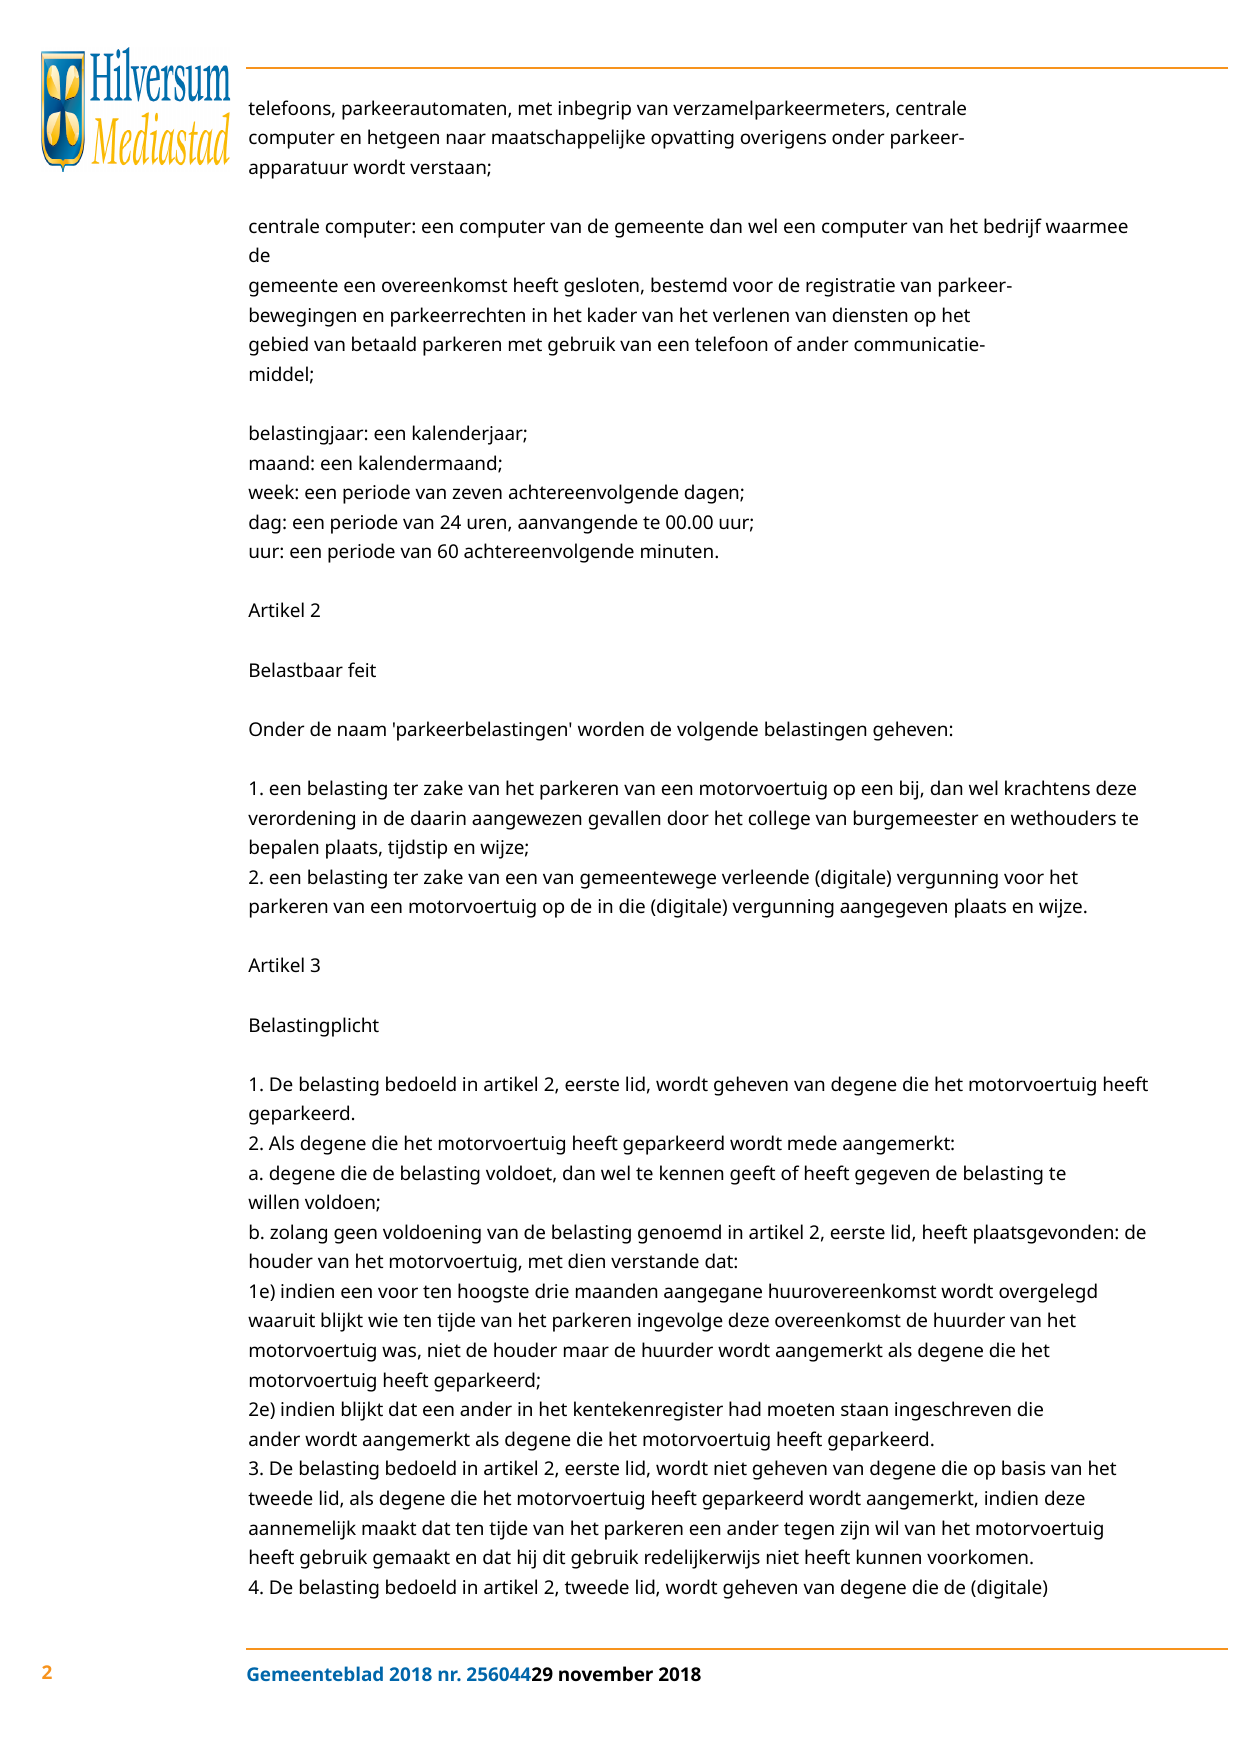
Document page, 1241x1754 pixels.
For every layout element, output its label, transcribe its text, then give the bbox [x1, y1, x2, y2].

text Belastbaar feit [248, 657, 1152, 683]
text gemeente een overeenkomst heeft gesloten, bestemd voor de registratie van parkeer- [248, 272, 1152, 298]
text 2. Als degene die het motorvoertuig heeft geparkeerd wordt mede aangemerkt: [248, 1130, 1152, 1156]
text maand: een kalendermaand; [248, 450, 1152, 476]
text week: een periode van zeven achtereenvolgende dagen; [248, 479, 1152, 505]
text computer en hetgeen naar maatschappelijke opvatting overigens onder parkeer- [248, 124, 1152, 150]
text 1. De belasting bedoeld in artikel 2, eerste lid, wordt geheven van degene die het motorvoertuig heeft geparkeerd. [248, 1071, 1152, 1126]
text 2. een belasting ter zake van een van gemeentewege verleende (digitale) vergunning voor het parkeren van een motorvoertuig op de in die (digitale) vergunning aangegeven plaats en wijze. [248, 864, 1152, 919]
text a. degene die de belasting voldoet, dan wel te kennen geeft of heeft gegeven de belasting te [248, 1160, 1152, 1186]
text Onder de naam 'parkeerbelastingen' worden de volgende belastingen geheven: [248, 716, 1152, 742]
text ander wordt aangemerkt als degene die het motorvoertuig heeft geparkeerd. [248, 1426, 1152, 1452]
text uur: een periode van 60 achtereenvolgende minuten. [248, 538, 1152, 564]
text centrale computer: een computer van de gemeente dan wel een computer van het bedrijf waarmee de [248, 213, 1152, 268]
text dag: een periode van 24 uren, aanvangende te 00.00 uur; [248, 509, 1152, 535]
text 3. De belasting bedoeld in artikel 2, eerste lid, wordt niet geheven van degene die op basis van het tweede lid, als degene die het motorvoertuig heeft geparkeerd wordt aangemerkt, indien deze aannemelijk maakt dat ten tijde van het parkeren een ander tegen zijn wil van het motorvoertuig heeft gebruik gemaakt en dat hij dit gebruik redelijkerwijs niet heeft kunnen voorkomen. [248, 1456, 1152, 1570]
text 1. een belasting ter zake van het parkeren van een motorvoertuig op een bij, dan wel krachtens deze verordening in de daarin aangewezen gevallen door het college van burgemeester en wethouders te bepalen plaats, tijdstip en wijze; [248, 775, 1152, 860]
text apparatuur wordt verstaan; [248, 154, 1152, 180]
text willen voldoen; [248, 1189, 1152, 1215]
picture [41, 47, 231, 172]
text gebied van betaald parkeren met gebruik van een telefoon of ander communicatie- [248, 331, 1152, 357]
text middel; [248, 361, 1152, 387]
text bewegingen en parkeerrechten in het kader van het verlenen van diensten op het [248, 302, 1152, 328]
text 4. De belasting bedoeld in artikel 2, tweede lid, wordt geheven van degene die de (digitale) [248, 1574, 1152, 1600]
text Artikel 3 [248, 953, 1152, 978]
text b. zolang geen voldoening van de belasting genoemd in artikel 2, eerste lid, heeft plaatsgevonden: de houder van het motorvoertuig, met dien verstande dat: [248, 1219, 1152, 1274]
text telefoons, parkeerautomaten, met inbegrip van verzamelparkeermeters, centrale [248, 95, 1152, 121]
text belastingjaar: een kalenderjaar; [248, 420, 1152, 446]
text 2e) indien blijkt dat een ander in het kentekenregister had moeten staan ingeschreven die [248, 1396, 1152, 1422]
text Belastingplicht [248, 1012, 1152, 1038]
text 1e) indien een voor ten hoogste drie maanden aangegane huurovereenkomst wordt overgelegd waaruit blijkt wie ten tijde van het parkeren ingevolge deze overeenkomst de huurder van het motorvoertuig was, niet de houder maar de huurder wordt aangemerkt als degene die het motorvoertuig heeft geparkeerd; [248, 1278, 1152, 1393]
text Artikel 2 [248, 598, 1152, 623]
